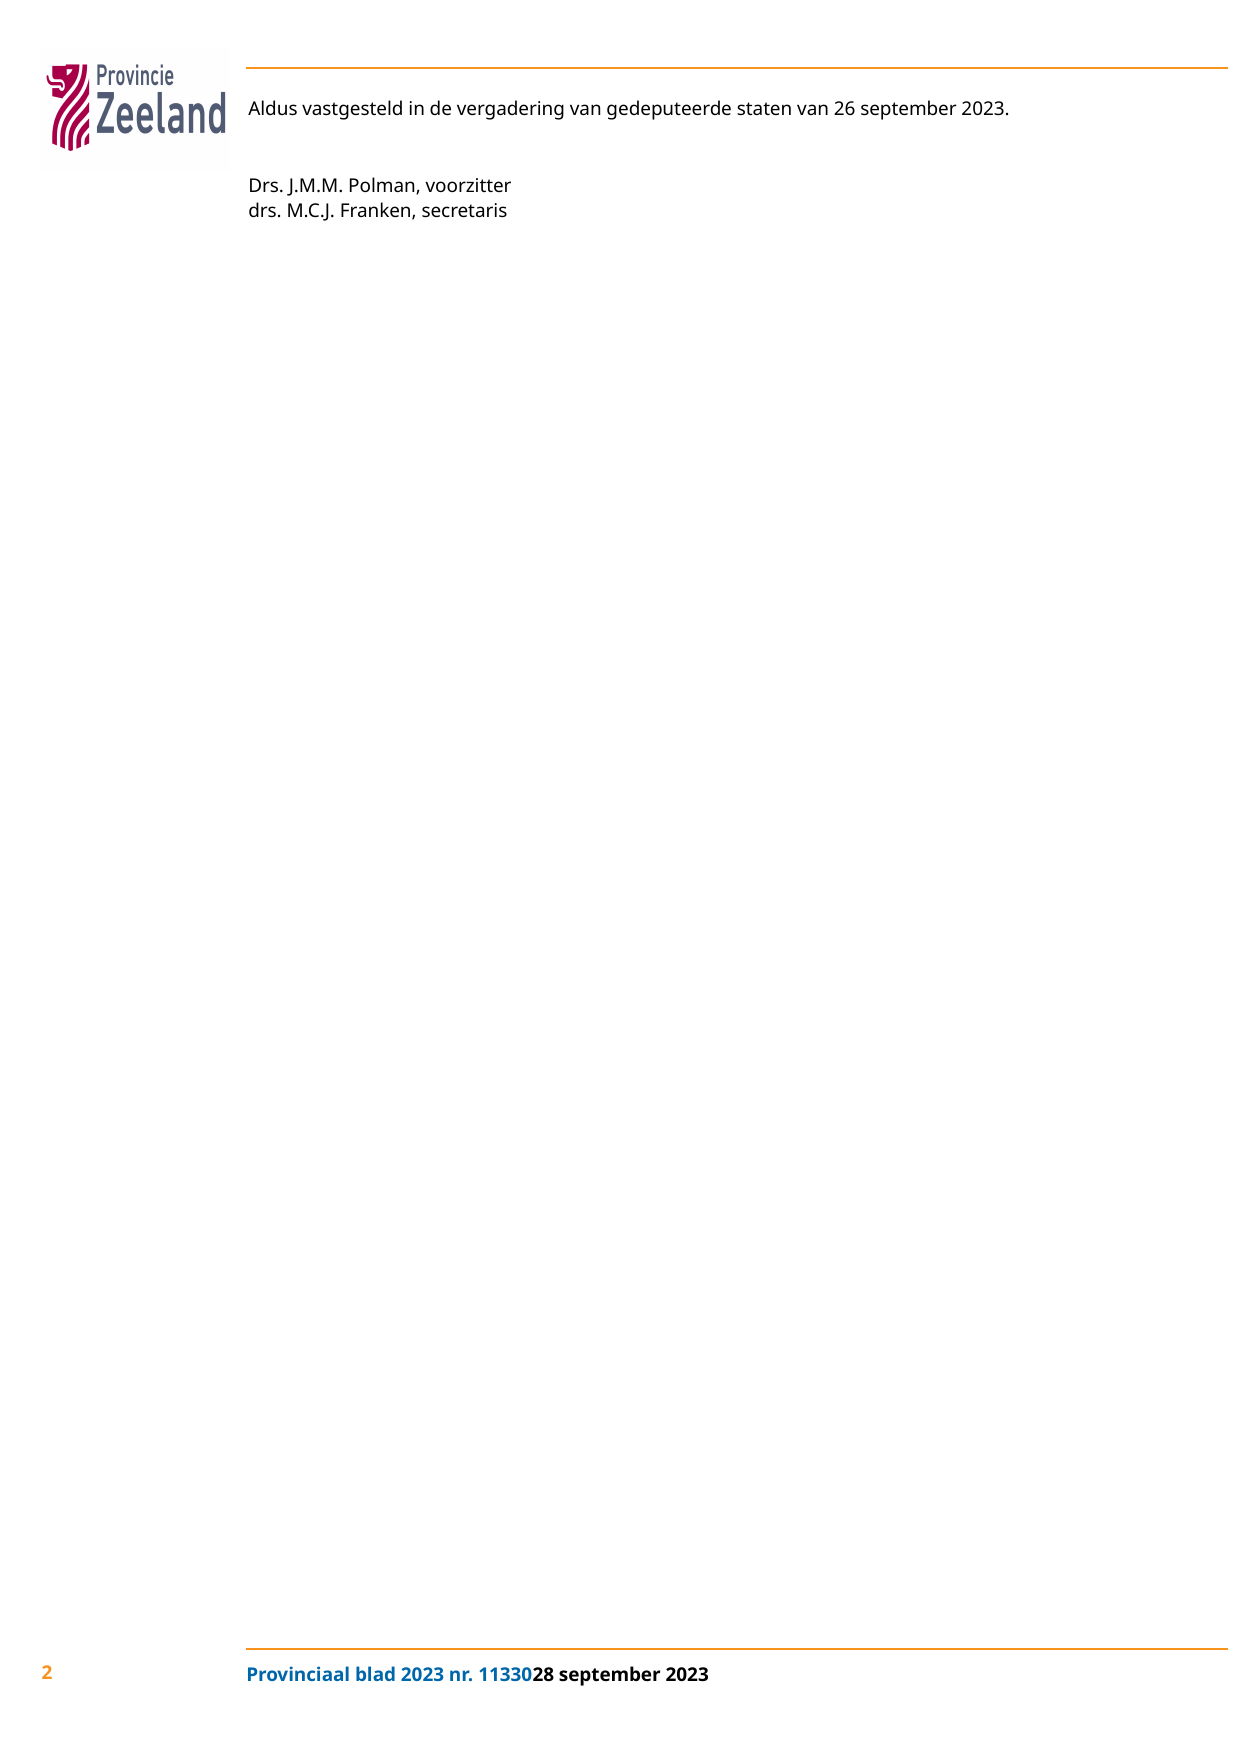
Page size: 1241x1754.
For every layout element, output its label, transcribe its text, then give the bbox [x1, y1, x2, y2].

text Aldus vastgesteld in de vergadering van gedeputeerde staten van 26 september 2023. [248, 95, 1152, 121]
text Drs. J.M.M. Polman, voorzitter [248, 172, 1152, 198]
picture [41, 47, 231, 172]
text drs. M.C.J. Franken, secretaris [248, 198, 1152, 223]
